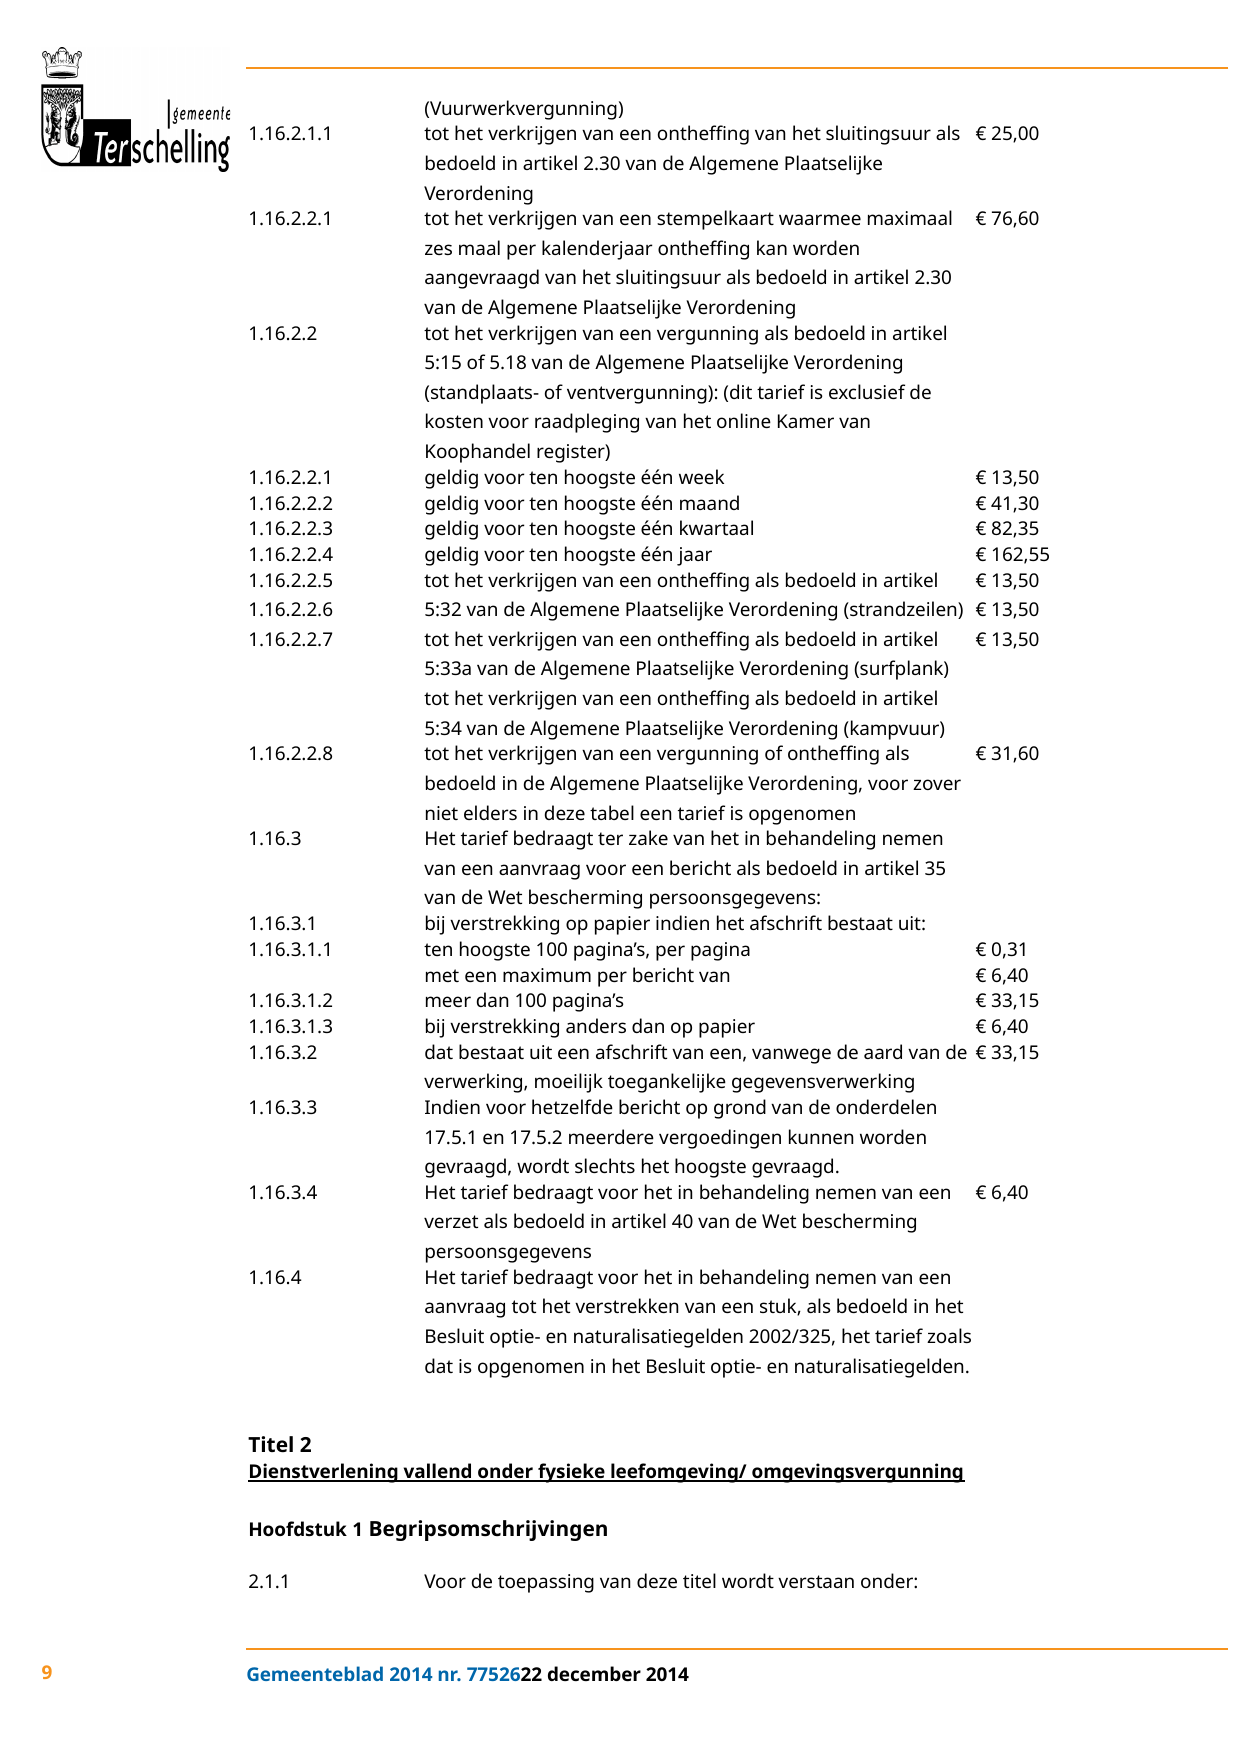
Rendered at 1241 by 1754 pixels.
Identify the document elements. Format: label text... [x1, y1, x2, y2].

table_cell € 41,30 [975, 490, 1152, 515]
table_cell 1.16.3.1.1 [248, 936, 424, 962]
table_cell 1.16.2.2.5 1.16.2.2.6 1.16.2.2.7 [248, 567, 424, 741]
table_cell [975, 825, 1152, 910]
table_cell € 76,60 [975, 205, 1152, 320]
table_header 2.1.1 [248, 1568, 424, 1594]
table_cell met een maximum per bericht van [424, 962, 975, 987]
table_cell € 13,50 [975, 464, 1152, 490]
table_cell [248, 95, 424, 121]
table_cell bij verstrekking op papier indien het afschrift bestaat uit: [424, 910, 975, 936]
table_header [975, 1568, 1152, 1594]
table_cell [975, 1094, 1152, 1179]
table_cell 1.16.3.1.2 [248, 988, 424, 1013]
table_header Voor de toepassing van deze titel wordt verstaan onder: [424, 1568, 975, 1594]
table_cell [975, 320, 1152, 464]
table_cell tot het verkrijgen van een ontheffing als bedoeld in artikel 5:32 van de Algemene Plaatselijke Verordening (strandzeilen) tot het verkrijgen van een ontheffing als bedoeld in artikel 5:33a van de Algemene Plaatselijke Verordening (surfplank) tot het verkrijgen van een ontheffing als bedoeld in artikel 5:34 van de Algemene Plaatselijke Verordening (kampvuur) [424, 567, 975, 741]
table_cell 1.16.3 [248, 825, 424, 910]
table_cell € 6,40 [975, 1013, 1152, 1039]
picture [41, 47, 231, 172]
table_cell € 0,31 [975, 936, 1152, 962]
table_cell bij verstrekking anders dan op papier [424, 1013, 975, 1039]
table_cell Indien voor hetzelfde bericht op grond van de onderdelen 17.5.1 en 17.5.2 meerdere vergoedingen kunnen worden gevraagd, wordt slechts het hoogste gevraagd. [424, 1094, 975, 1179]
table_cell tot het verkrijgen van een vergunning als bedoeld in artikel 5:15 of 5.18 van de Algemene Plaatselijke Verordening (standplaats- of ventvergunning): (dit tarief is exclusief de kosten voor raadpleging van het online Kamer van Koophandel register) [424, 320, 975, 464]
table_cell € 6,40 [975, 962, 1152, 987]
table_cell € 6,40 [975, 1179, 1152, 1264]
table_cell meer dan 100 pagina’s [424, 988, 975, 1013]
table_cell tot het verkrijgen van een ontheffing van het sluitingsuur als bedoeld in artikel 2.30 van de Algemene Plaatselijke Verordening [424, 121, 975, 205]
table_cell 1.16.2.2.4 [248, 541, 424, 567]
table_cell 1.16.4 [248, 1264, 424, 1378]
table_cell geldig voor ten hoogste één jaar [424, 541, 975, 567]
table_cell [975, 95, 1152, 121]
text Dienstverlening vallend onder fysieke leefomgeving/ omgevingsvergunning [248, 1458, 1152, 1484]
table_cell € 162,55 [975, 541, 1152, 567]
table_cell Het tarief bedraagt voor het in behandeling nemen van een verzet als bedoeld in artikel 40 van de Wet bescherming persoonsgegevens [424, 1179, 975, 1264]
table_cell Het tarief bedraagt ter zake van het in behandeling nemen van een aanvraag voor een bericht als bedoeld in artikel 35 van de Wet bescherming persoonsgegevens: [424, 825, 975, 910]
table_cell 1.16.3.3 [248, 1094, 424, 1179]
table_cell 1.16.2.2.8 [248, 741, 424, 825]
table_cell dat bestaat uit een afschrift van een, vanwege de aard van de verwerking, moeilijk toegankelijke gegevensverwerking [424, 1039, 975, 1094]
table_cell 1.16.3.2 [248, 1039, 424, 1094]
table_cell 1.16.2.2.1 [248, 205, 424, 320]
table_cell tot het verkrijgen van een stempelkaart waarmee maximaal zes maal per kalenderjaar ontheffing kan worden aangevraagd van het sluitingsuur als bedoeld in artikel 2.30 van de Algemene Plaatselijke Verordening [424, 205, 975, 320]
table_cell 1.16.2.2.1 [248, 464, 424, 490]
text Titel 2 [248, 1430, 1152, 1458]
table_cell 1.16.3.1 [248, 910, 424, 936]
table_cell 1.16.2.2.2 [248, 490, 424, 515]
table_cell € 82,35 [975, 515, 1152, 541]
table_cell € 33,15 [975, 988, 1152, 1013]
table_cell 1.16.3.1.3 [248, 1013, 424, 1039]
text Hoofdstuk 1 Begripsomschrijvingen [248, 1514, 1152, 1542]
table_cell 1.16.3.4 [248, 1179, 424, 1264]
table_cell € 13,50 € 13,50 € 13,50 [975, 567, 1152, 741]
table_cell [248, 962, 424, 987]
table_cell tot het verkrijgen van een vergunning of ontheffing als bedoeld in de Algemene Plaatselijke Verordening, voor zover niet elders in deze tabel een tarief is opgenomen [424, 741, 975, 825]
table_cell € 31,60 [975, 741, 1152, 825]
table_cell geldig voor ten hoogste één kwartaal [424, 515, 975, 541]
table_cell [975, 1264, 1152, 1378]
table_cell geldig voor ten hoogste één maand [424, 490, 975, 515]
table_cell € 25,00 [975, 121, 1152, 205]
table_cell (Vuurwerkvergunning) [424, 95, 975, 121]
table_cell geldig voor ten hoogste één week [424, 464, 975, 490]
table_cell 1.16.2.2.3 [248, 515, 424, 541]
table_cell [975, 910, 1152, 936]
table_cell 1.16.2.2 [248, 320, 424, 464]
table_cell ten hoogste 100 pagina’s, per pagina [424, 936, 975, 962]
table_cell Het tarief bedraagt voor het in behandeling nemen van een aanvraag tot het verstrekken van een stuk, als bedoeld in het Besluit optie- en naturalisatiegelden 2002/325, het tarief zoals dat is opgenomen in het Besluit optie- en naturalisatiegelden. [424, 1264, 975, 1378]
table_cell € 33,15 [975, 1039, 1152, 1094]
table_cell 1.16.2.1.1 [248, 121, 424, 205]
